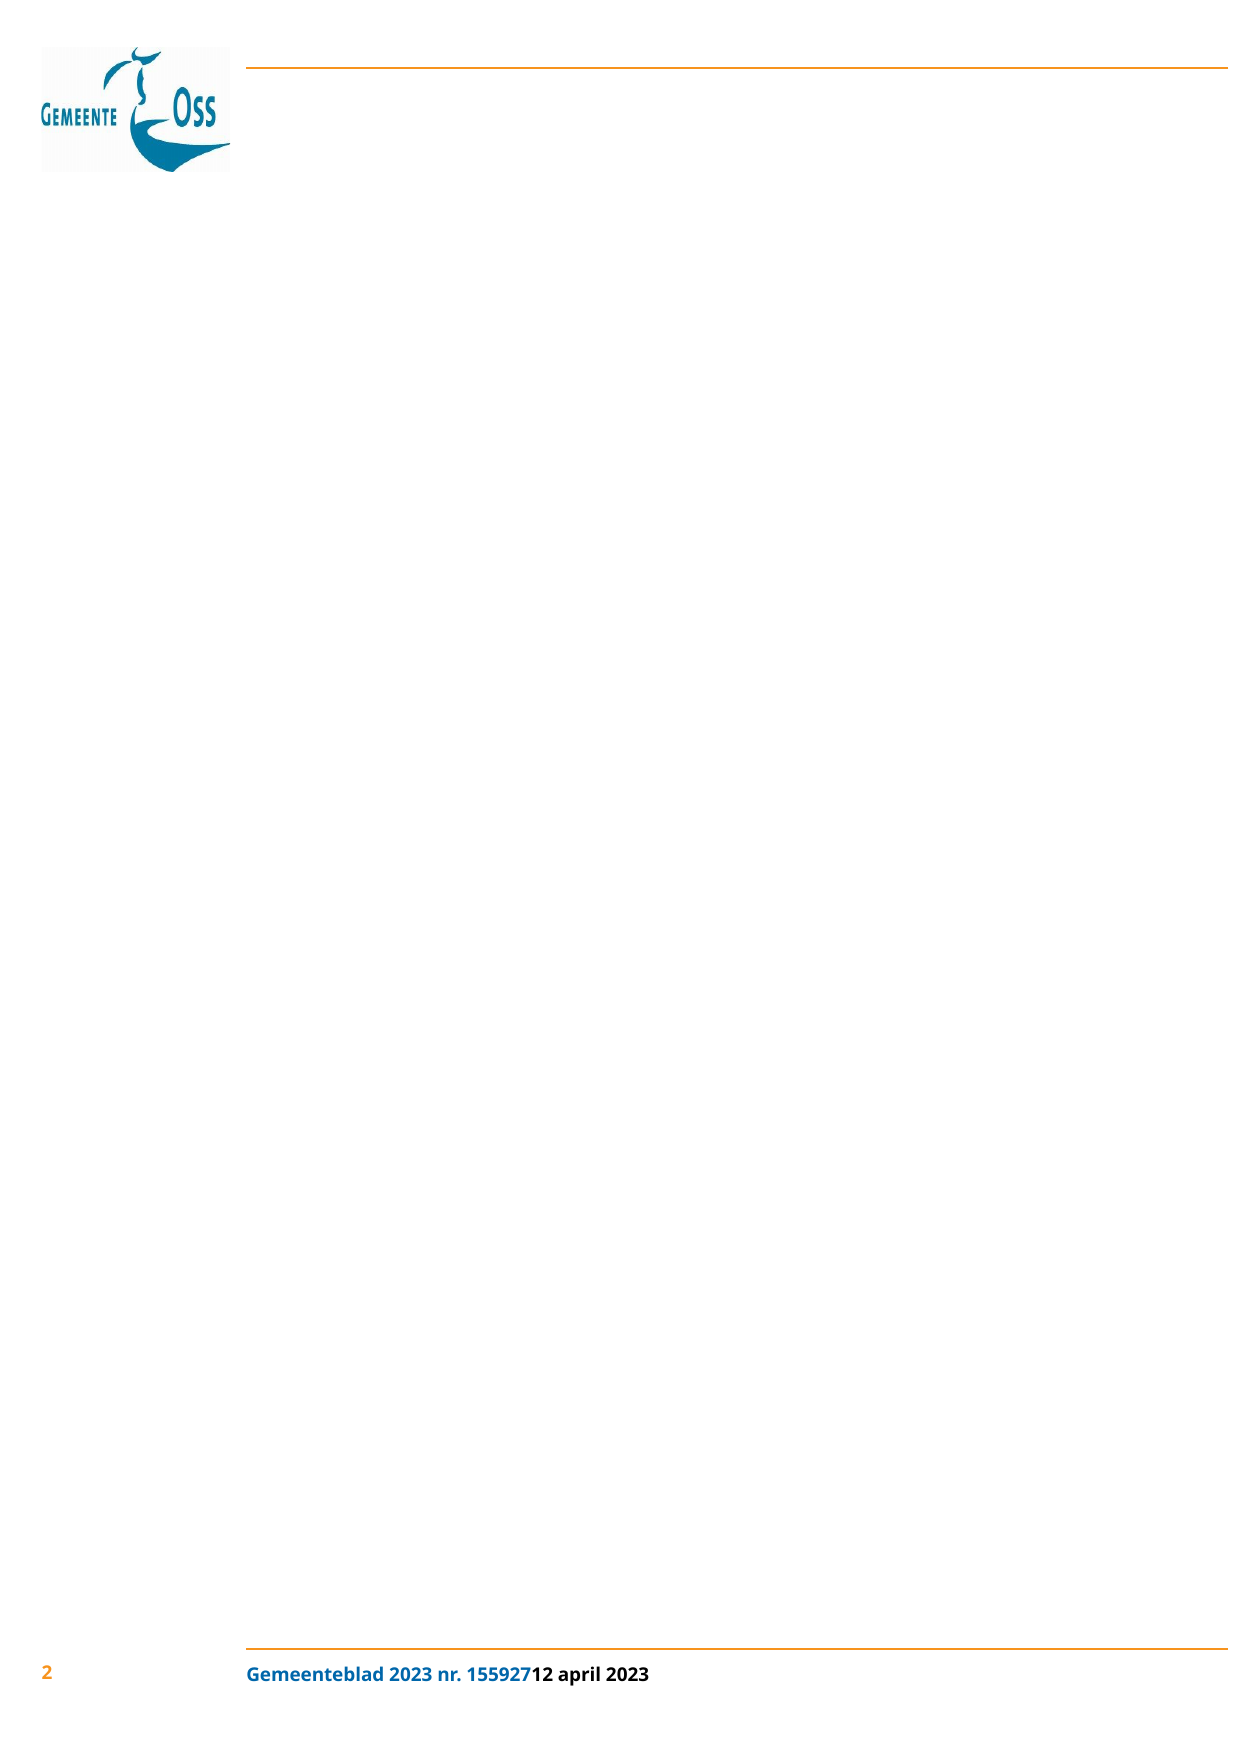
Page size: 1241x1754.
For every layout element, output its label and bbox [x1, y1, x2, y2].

picture [41, 47, 231, 172]
